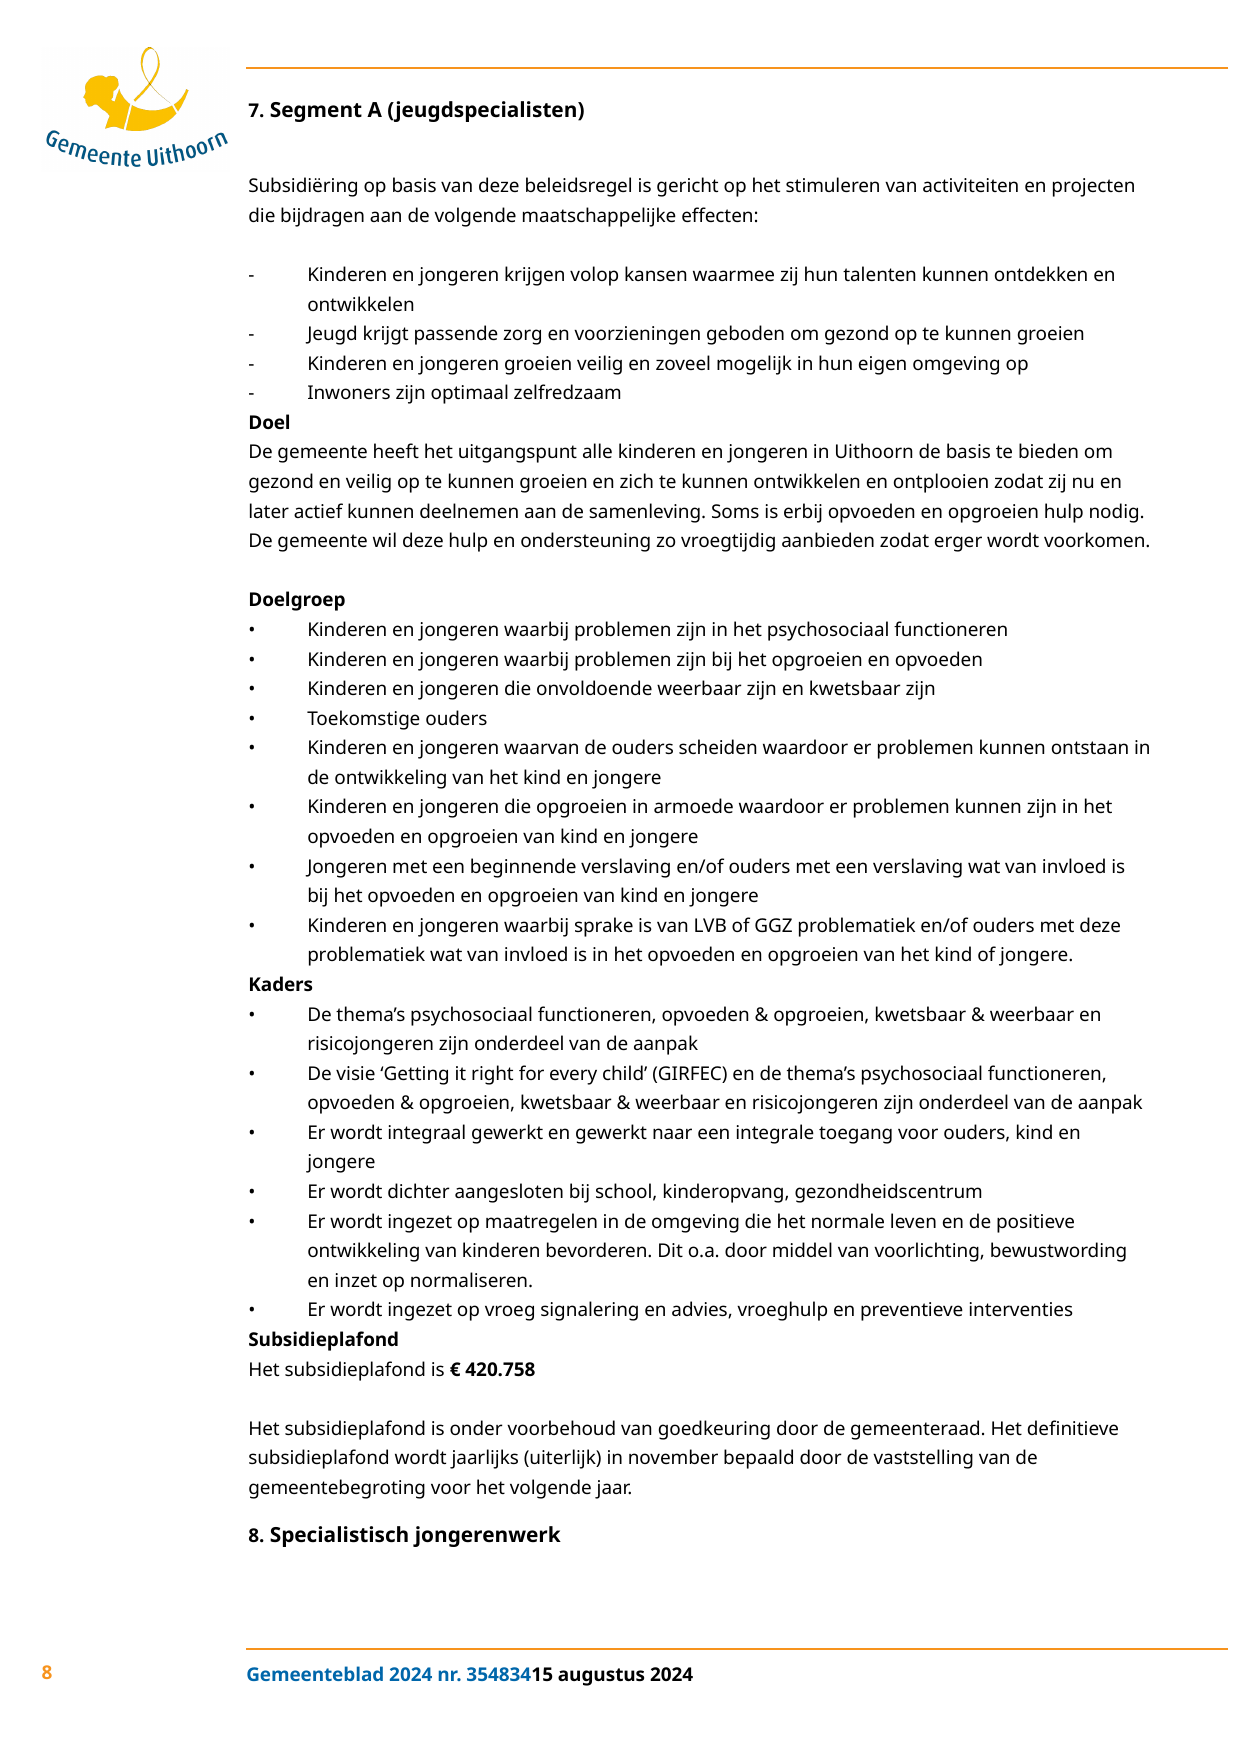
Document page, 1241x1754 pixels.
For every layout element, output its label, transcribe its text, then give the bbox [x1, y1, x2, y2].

text Het subsidieplafond is € 420.758 [248, 1356, 1152, 1382]
list Kinderen en jongeren waarbij sprake is van LVB of GGZ problematiek en/of ouders met deze problematiek wat van invloed is in het opvoeden en opgroeien van het kind of jongere. [248, 912, 1152, 967]
text Doelgroep [248, 587, 1152, 612]
text Doel [248, 409, 1152, 435]
text 8. Specialistisch jongerenwerk [248, 1520, 1152, 1548]
list Kinderen en jongeren groeien veilig en zoveel mogelijk in hun eigen omgeving op [248, 350, 1152, 376]
text De gemeente heeft het uitgangspunt alle kinderen en jongeren in Uithoorn de basis te bieden om gezond en veilig op te kunnen groeien en zich te kunnen ontwikkelen en ontplooien zodat zij nu en later actief kunnen deelnemen aan de samenleving. Soms is erbij opvoeden en opgroeien hulp nodig. De gemeente wil deze hulp en ondersteuning zo vroegtijdig aanbieden zodat erger wordt voorkomen. [248, 439, 1152, 553]
list Kinderen en jongeren die opgroeien in armoede waardoor er problemen kunnen zijn in het opvoeden en opgroeien van kind en jongere [248, 794, 1152, 849]
text Subsidiëring op basis van deze beleidsregel is gericht op het stimuleren van activiteiten en projecten die bijdragen aan de volgende maatschappelijke effecten: [248, 172, 1152, 228]
text Het subsidieplafond is onder voorbehoud van goedkeuring door de gemeenteraad. Het definitieve subsidieplafond wordt jaarlijks (uiterlijk) in november bepaald door de vaststelling van de gemeentebegroting voor het volgende jaar. [248, 1415, 1152, 1500]
list Toekomstige ouders [248, 705, 1152, 731]
list De visie ‘Getting it right for every child’ (GIRFEC) en de thema’s psychosociaal functioneren, opvoeden & opgroeien, kwetsbaar & weerbaar en risicojongeren zijn onderdeel van de aanpak [248, 1060, 1152, 1115]
list Kinderen en jongeren krijgen volop kansen waarmee zij hun talenten kunnen ontdekken en ontwikkelen [248, 261, 1152, 317]
list Er wordt ingezet op maatregelen in de omgeving die het normale leven en de positieve ontwikkeling van kinderen bevorderen. Dit o.a. door middel van voorlichting, bewustwording en inzet op normaliseren. [248, 1208, 1152, 1293]
list Er wordt dichter aangesloten bij school, kinderopvang, gezondheidscentrum [248, 1178, 1152, 1204]
list Kinderen en jongeren die onvoldoende weerbaar zijn en kwetsbaar zijn [248, 675, 1152, 701]
list Kinderen en jongeren waarbij problemen zijn in het psychosociaal functioneren [248, 616, 1152, 642]
text Subsidieplafond [248, 1326, 1152, 1352]
list Kinderen en jongeren waarvan de ouders scheiden waardoor er problemen kunnen ontstaan in de ontwikkeling van het kind en jongere [248, 734, 1152, 790]
list Er wordt ingezet op vroeg signalering en advies, vroeghulp en preventieve interventies [248, 1297, 1152, 1322]
list Kinderen en jongeren waarbij problemen zijn bij het opgroeien en opvoeden [248, 646, 1152, 672]
text 7. Segment A (jeugdspecialisten) [248, 95, 1152, 123]
list Jongeren met een beginnende verslaving en/of ouders met een verslaving wat van invloed is bij het opvoeden en opgroeien van kind en jongere [248, 853, 1152, 908]
list Jeugd krijgt passende zorg en voorzieningen geboden om gezond op te kunnen groeien [248, 320, 1152, 346]
list Er wordt integraal gewerkt en gewerkt naar een integrale toegang voor ouders, kind en jongere [248, 1119, 1152, 1174]
list De thema’s psychosociaal functioneren, opvoeden & opgroeien, kwetsbaar & weerbaar en risicojongeren zijn onderdeel van de aanpak [248, 1001, 1152, 1056]
list Inwoners zijn optimaal zelfredzaam [248, 379, 1152, 405]
picture [41, 47, 231, 172]
text Kaders [248, 971, 1152, 997]
